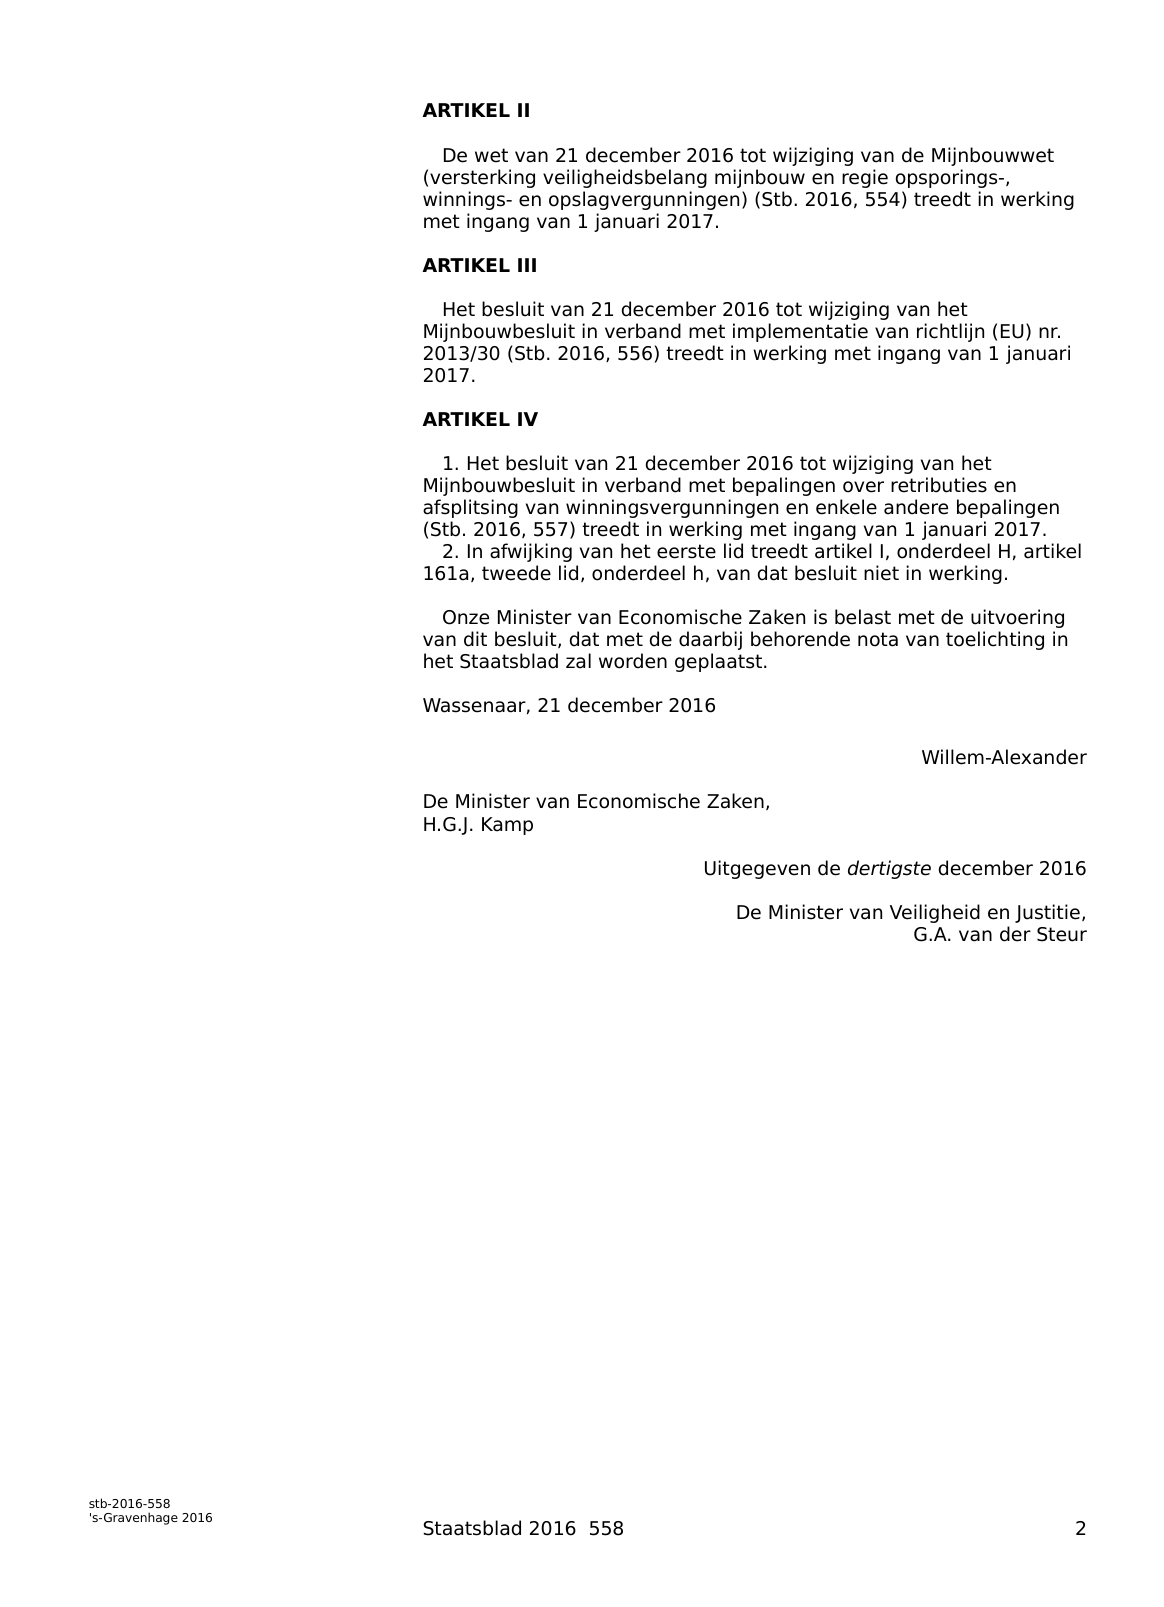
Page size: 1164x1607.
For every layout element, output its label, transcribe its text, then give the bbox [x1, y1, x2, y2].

subtitle ARTIKEL IV [422, 409, 1087, 431]
subtitle ARTIKEL II [422, 100, 1087, 122]
text De Minister van Veiligheid en Justitie, G.A. van der Steur [422, 902, 1087, 946]
text De wet van 21 december 2016 tot wijziging van de Mijnbouwwet (versterking veiligheidsbelang mijnbouw en regie opsporings-, winnings- en opslagvergunningen) (Stb. 2016, 554) treedt in werking met ingang van 1 januari 2017. [422, 144, 1087, 232]
text 's-Gravenhage 2016 [88, 1511, 323, 1525]
subtitle ARTIKEL III [422, 255, 1087, 277]
text Onze Minister van Economische Zaken is belast met de uitvoering van dit besluit, dat met de daarbij behorende nota van toelichting in het Staatsblad zal worden geplaatst. [422, 607, 1087, 673]
text 2. In afwijking van het eerste lid treedt artikel I, onderdeel H, artikel 161a, tweede lid, onderdeel h, van dat besluit niet in werking. [422, 541, 1087, 585]
text De Minister van Economische Zaken, H.G.J. Kamp [422, 791, 1087, 835]
text Willem-Alexander [422, 747, 1087, 769]
text Wassenaar, 21 december 2016 [422, 695, 1087, 717]
text Uitgegeven de dertigste december 2016 [422, 858, 1087, 879]
text Het besluit van 21 december 2016 tot wijziging van het Mijnbouwbesluit in verband met implementatie van richtlijn (EU) nr. 2013/30 (Stb. 2016, 556) treedt in werking met ingang van 1 januari 2017. [422, 299, 1087, 387]
text stb-2016-558 [88, 1497, 323, 1511]
text 1. Het besluit van 21 december 2016 tot wijziging van het Mijnbouwbesluit in verband met bepalingen over retributies en afsplitsing van winningsvergunningen en enkele andere bepalingen (Stb. 2016, 557) treedt in werking met ingang van 1 januari 2017. [422, 453, 1087, 541]
